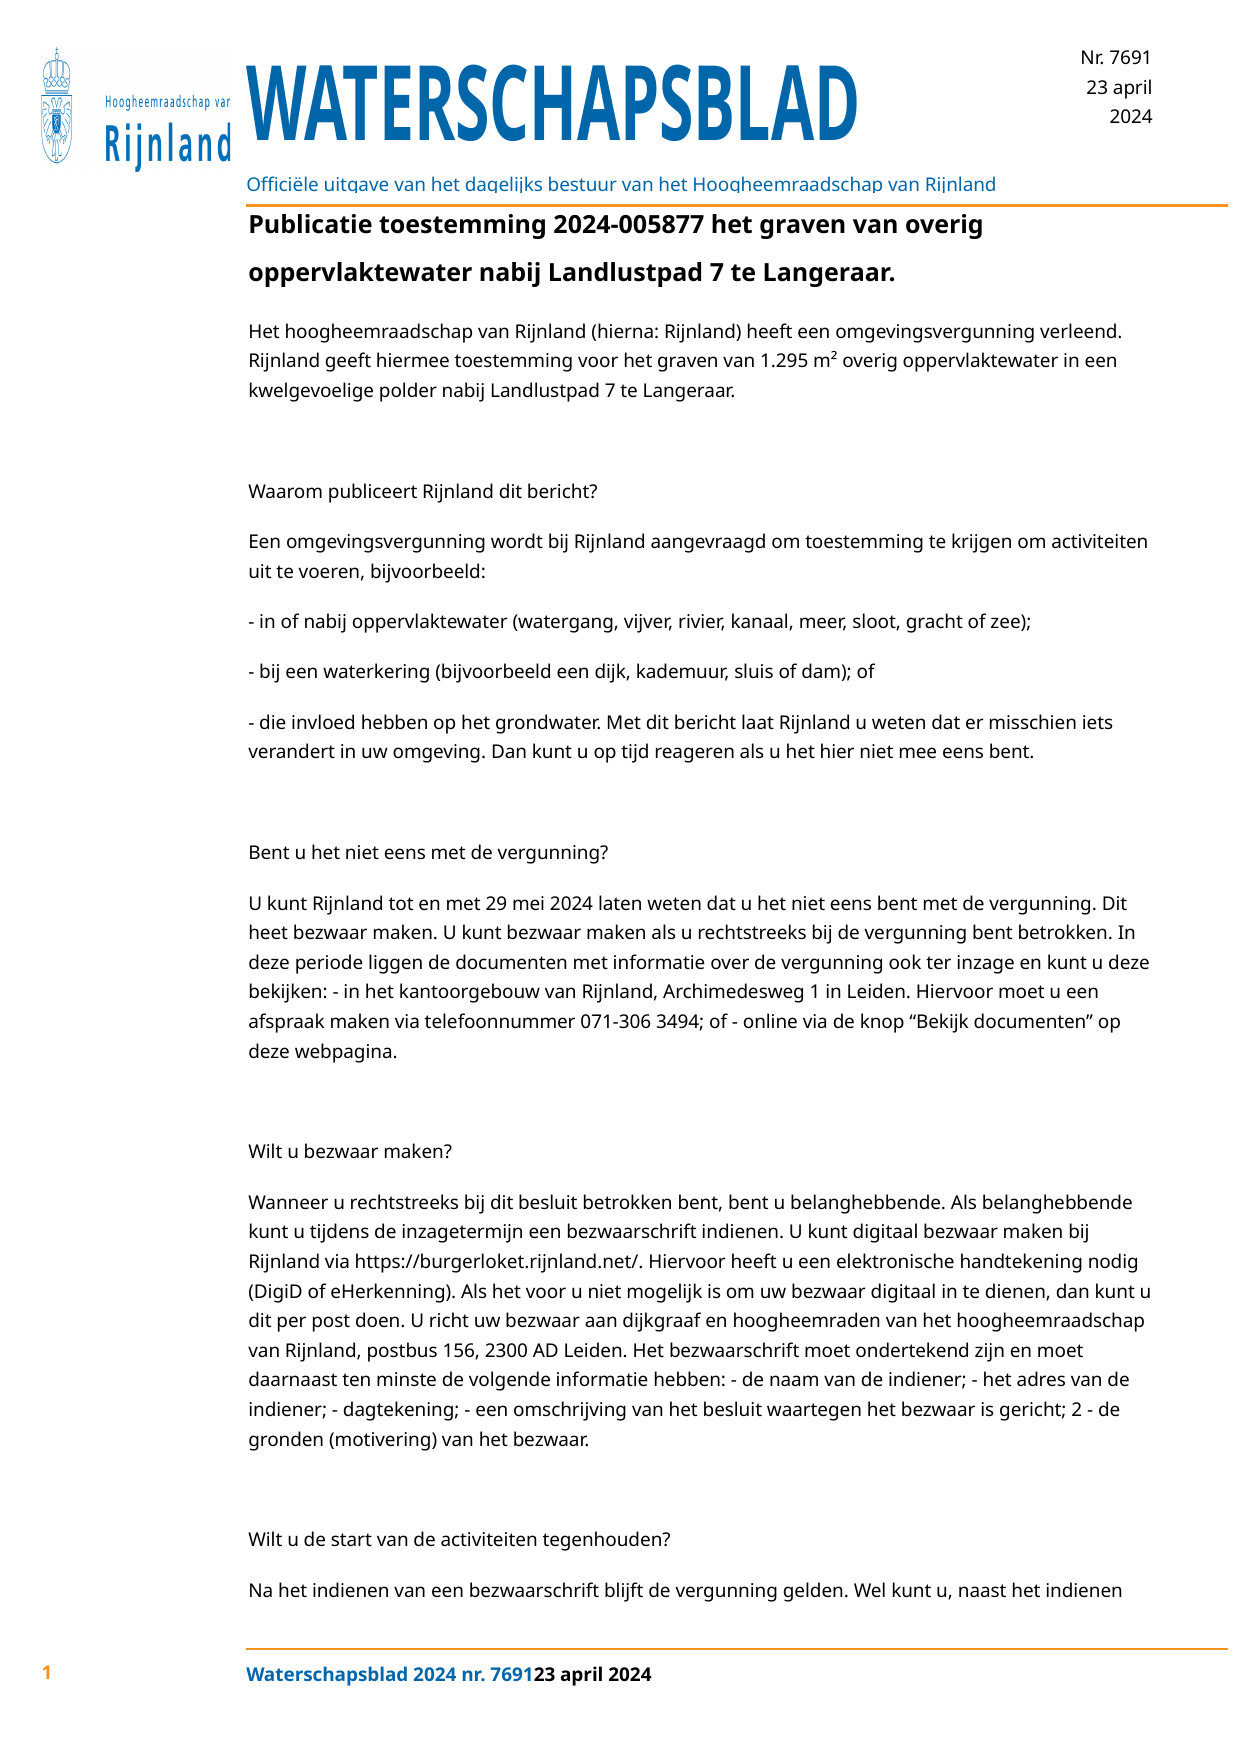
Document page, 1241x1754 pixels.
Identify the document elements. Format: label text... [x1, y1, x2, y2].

picture [41, 47, 231, 172]
text Na het indienen van een bezwaarschrift blijft de vergunning gelden. Wel kunt u, naast het indienen [248, 1577, 1152, 1603]
text Publicatie toestemming 2024-005877 het graven van overig oppervlaktewater nabij Landlustpad 7 te Langeraar. [248, 207, 1152, 288]
text U kunt Rijnland tot en met 29 mei 2024 laten weten dat u het niet eens bent met de vergunning. Dit heet bezwaar maken. U kunt bezwaar maken als u rechtstreeks bij de vergunning bent betrokken. In deze periode liggen de documenten met informatie over de vergunning ook ter inzage en kunt u deze bekijken: - in het kantoorgebouw van Rijnland, Archimedesweg 1 in Leiden. Hiervoor moet u een afspraak maken via telefoonnummer 071-306 3494; of - online via de knop “Bekijk documenten” op deze webpagina. [248, 890, 1152, 1064]
text Wilt u bezwaar maken? [248, 1139, 1152, 1164]
text - die invloed hebben op het grondwater. Met dit bericht laat Rijnland u weten dat er misschien iets verandert in uw omgeving. Dan kunt u op tijd reageren als u het hier niet mee eens bent. [248, 709, 1152, 764]
text Het hoogheemraadschap van Rijnland (hierna: Rijnland) heeft een omgevingsvergunning verleend. Rijnland geeft hiermee toestemming voor het graven van 1.295 m² overig oppervlaktewater in een kwelgevoelige polder nabij Landlustpad 7 te Langeraar. [248, 318, 1152, 403]
text - in of nabij oppervlaktewater (watergang, vijver, rivier, kanaal, meer, sloot, gracht of zee); [248, 608, 1152, 634]
text Bent u het niet eens met de vergunning? [248, 839, 1152, 865]
text - bij een waterkering (bijvoorbeeld een dijk, kademuur, sluis of dam); of [248, 659, 1152, 684]
text Waarom publiceert Rijnland dit bericht? [248, 478, 1152, 504]
text Wanneer u rechtstreeks bij dit besluit betrokken bent, bent u belanghebbende. Als belanghebbende kunt u tijdens de inzagetermijn een bezwaarschrift indienen. U kunt digitaal bezwaar maken bij Rijnland via https://burgerloket.rijnland.net/. Hiervoor heeft u een elektronische handtekening nodig (DigiD of eHerkenning). Als het voor u niet mogelijk is om uw bezwaar digitaal in te dienen, dan kunt u dit per post doen. U richt uw bezwaar aan dijkgraaf en hoogheemraden van het hoogheemraadschap van Rijnland, postbus 156, 2300 AD Leiden. Het bezwaarschrift moet ondertekend zijn en moet daarnaast ten minste de volgende informatie hebben: - de naam van de indiener; - het adres van de indiener; - dagtekening; - een omschrijving van het besluit waartegen het bezwaar is gericht; 2 - de gronden (motivering) van het bezwaar. [248, 1189, 1152, 1452]
text Wilt u de start van de activiteiten tegenhouden? [248, 1527, 1152, 1552]
text Een omgevingsvergunning wordt bij Rijnland aangevraagd om toestemming te krijgen om activiteiten uit te voeren, bijvoorbeeld: [248, 528, 1152, 584]
